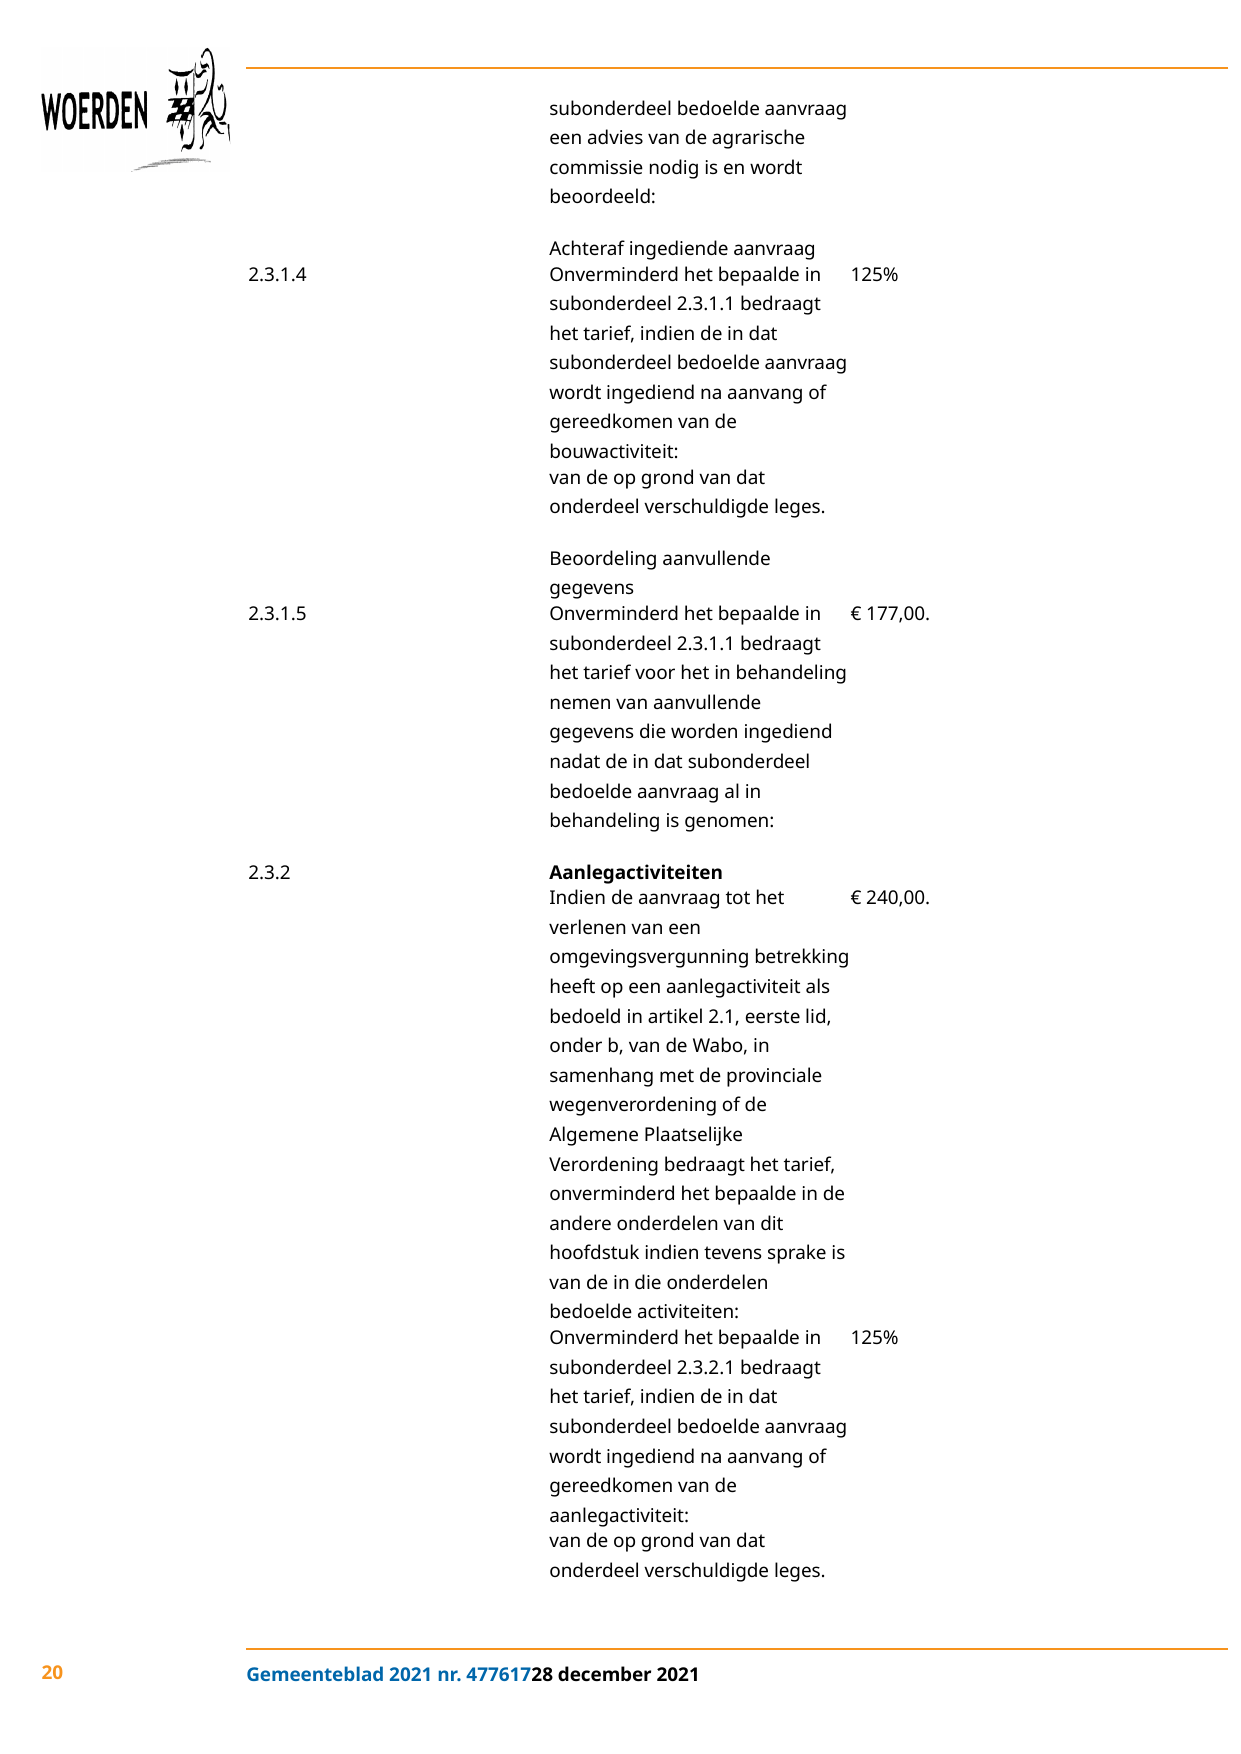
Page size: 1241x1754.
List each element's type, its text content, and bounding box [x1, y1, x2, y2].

table_cell [850, 1583, 1152, 1609]
table_cell [850, 209, 1152, 235]
table_cell [248, 1528, 549, 1583]
table_cell [248, 464, 549, 519]
table_cell [549, 209, 850, 235]
table_cell [850, 464, 1152, 519]
table_cell [248, 209, 549, 235]
table_cell 125% [850, 1325, 1152, 1528]
picture [41, 47, 231, 172]
table_cell [850, 859, 1152, 884]
table_cell [248, 235, 549, 261]
table_cell Onverminderd het bepaalde in subonderdeel 2.3.1.1 bedraagt het tarief, indien de in dat subonderdeel bedoelde aanvraag wordt ingediend na aanvang of gereedkomen van de bouwactiviteit: [549, 261, 850, 464]
table_cell Indien de aanvraag tot het verlenen van een omgevingsvergunning betrekking heeft op een aanlegactiviteit als bedoeld in artikel 2.1, eerste lid, onder b, van de Wabo, in samenhang met de provinciale wegenverordening of de Algemene Plaatselijke Verordening bedraagt het tarief, onverminderd het bepaalde in de andere onderdelen van dit hoofdstuk indien tevens sprake is van de in die onderdelen bedoelde activiteiten: [549, 885, 850, 1324]
table_cell van de op grond van dat onderdeel verschuldigde leges. [549, 464, 850, 519]
table_cell [248, 545, 549, 600]
table_cell Onverminderd het bepaalde in subonderdeel 2.3.1.1 bedraagt het tarief voor het in behandeling nemen van aanvullende gegevens die worden ingediend nadat de in dat subonderdeel bedoelde aanvraag al in behandeling is genomen: [549, 600, 850, 833]
table_cell 125% [850, 261, 1152, 464]
table_cell Achteraf ingediende aanvraag [549, 235, 850, 261]
table_cell 2.3.1.5 [248, 600, 549, 833]
table_cell Aanlegactiviteiten [549, 859, 850, 884]
table_cell [850, 545, 1152, 600]
table_cell [850, 235, 1152, 261]
table_cell Onverminderd het bepaalde in subonderdeel 2.3.2.1 bedraagt het tarief, indien de in dat subonderdeel bedoelde aanvraag wordt ingediend na aanvang of gereedkomen van de aanlegactiviteit: [549, 1325, 850, 1528]
table_cell 2.3.2 [248, 859, 549, 884]
table_cell [248, 885, 549, 1324]
table_cell [248, 95, 549, 209]
table_cell [549, 519, 850, 545]
table_cell [850, 519, 1152, 545]
table_cell Beoordeling aanvullende gegevens [549, 545, 850, 600]
table_cell 2.3.1.4 [248, 261, 549, 464]
table_cell [549, 1583, 850, 1609]
table_cell € 177,00. [850, 600, 1152, 833]
table_cell [850, 95, 1152, 209]
table_cell [850, 833, 1152, 859]
table_cell [248, 1325, 549, 1528]
table_cell [248, 1583, 549, 1609]
table_cell van de op grond van dat onderdeel verschuldigde leges. [549, 1528, 850, 1583]
table_cell subonderdeel bedoelde aanvraag een advies van de agrarische commissie nodig is en wordt beoordeeld: [549, 95, 850, 209]
table_cell [248, 833, 549, 859]
table_cell € 240,00. [850, 885, 1152, 1324]
table_cell [248, 519, 549, 545]
table_cell [850, 1528, 1152, 1583]
table_cell [549, 833, 850, 859]
